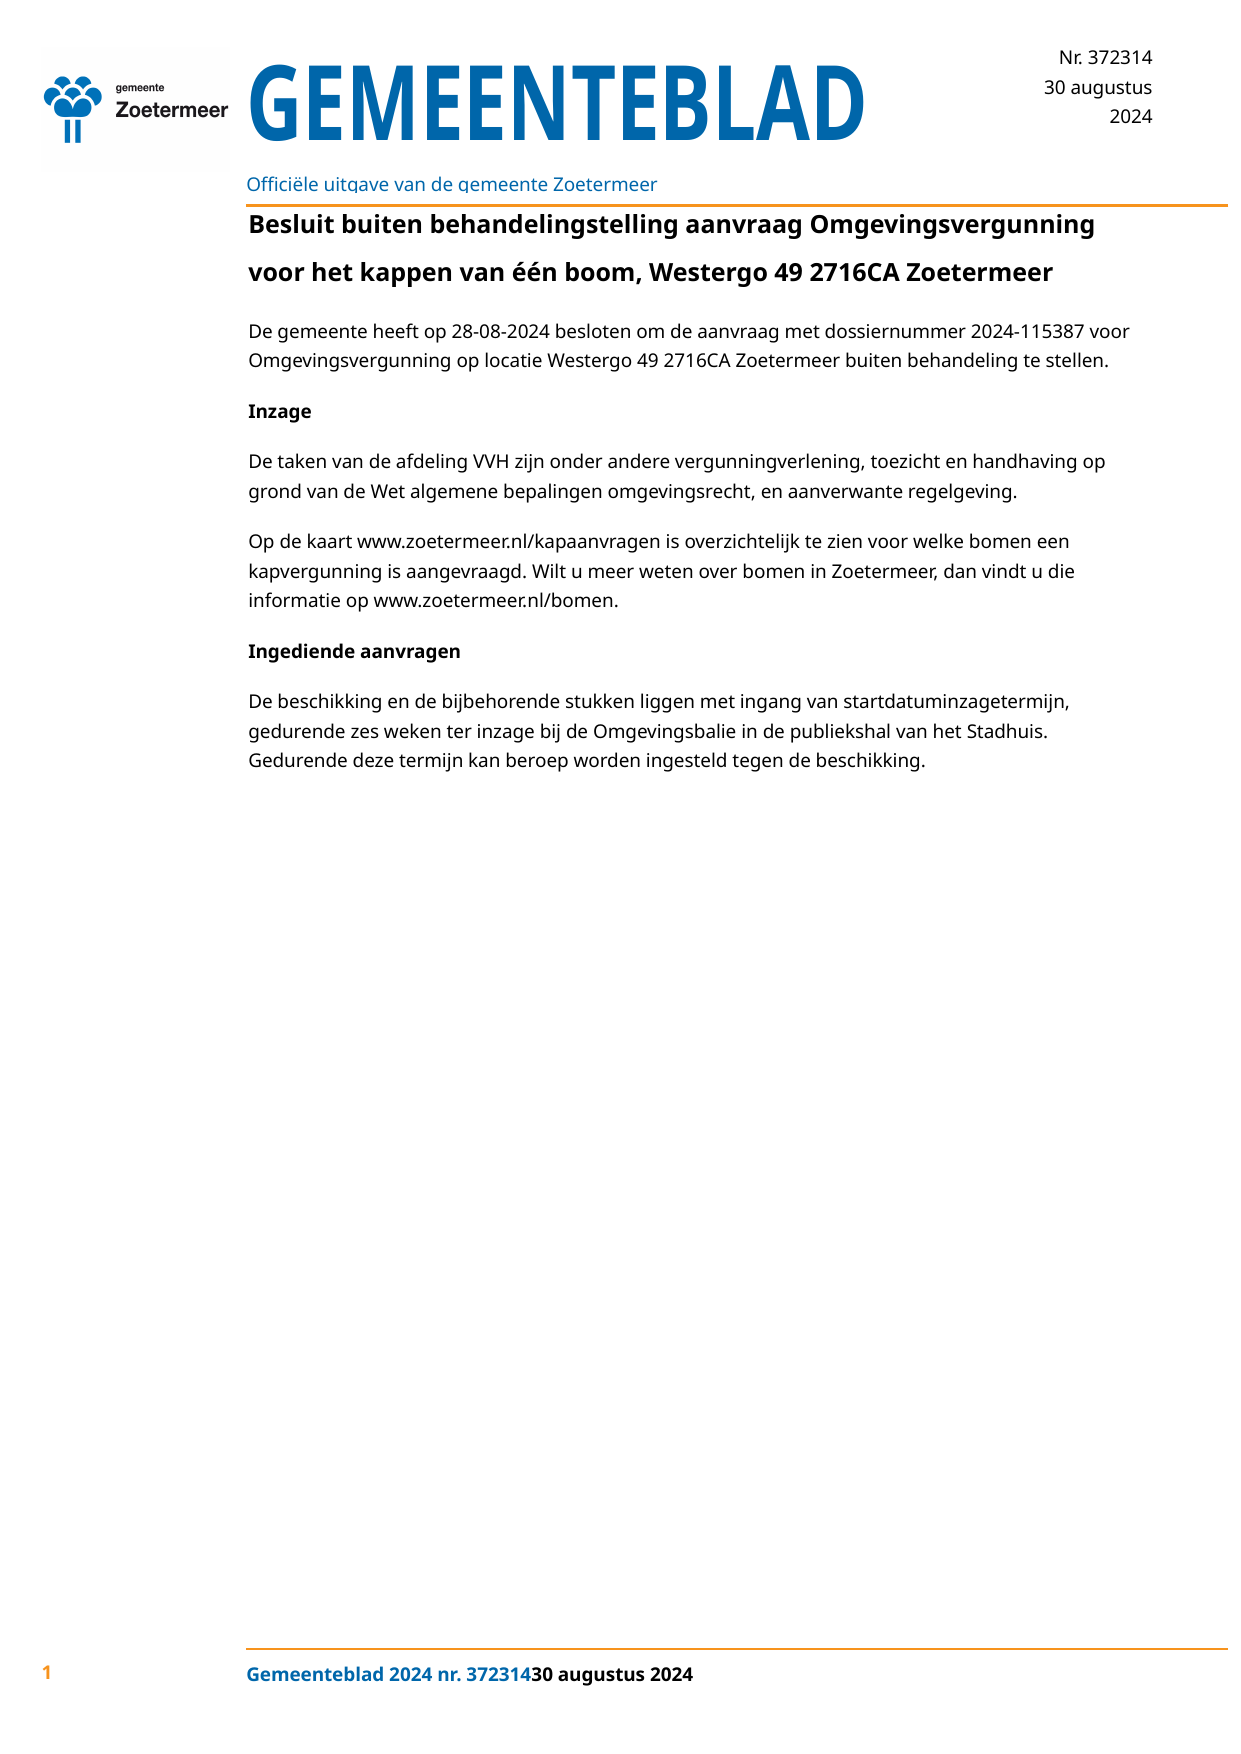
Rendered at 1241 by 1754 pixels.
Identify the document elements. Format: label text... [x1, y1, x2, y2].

text Inzage [248, 398, 1152, 424]
text Besluit buiten behandelingstelling aanvraag Omgevingsvergunning voor het kappen van één boom, Westergo 49 2716CA Zoetermeer [248, 207, 1152, 288]
text De beschikking en de bijbehorende stukken liggen met ingang van startdatuminzagetermijn, gedurende zes weken ter inzage bij de Omgevingsbalie in de publiekshal van het Stadhuis. Gedurende deze termijn kan beroep worden ingesteld tegen de beschikking. [248, 688, 1152, 773]
text Op de kaart www.zoetermeer.nl/kapaanvragen is overzichtelijk te zien voor welke bomen een kapvergunning is aangevraagd. Wilt u meer weten over bomen in Zoetermeer, dan vindt u die informatie op www.zoetermeer.nl/bomen. [248, 528, 1152, 613]
text Ingediende aanvragen [248, 638, 1152, 664]
picture [41, 47, 231, 172]
text De gemeente heeft op 28-08-2024 besloten om de aanvraag met dossiernummer 2024-115387 voor Omgevingsvergunning op locatie Westergo 49 2716CA Zoetermeer buiten behandeling te stellen. [248, 318, 1152, 373]
text De taken van de afdeling VVH zijn onder andere vergunningverlening, toezicht en handhaving op grond van de Wet algemene bepalingen omgevingsrecht, en aanverwante regelgeving. [248, 448, 1152, 504]
